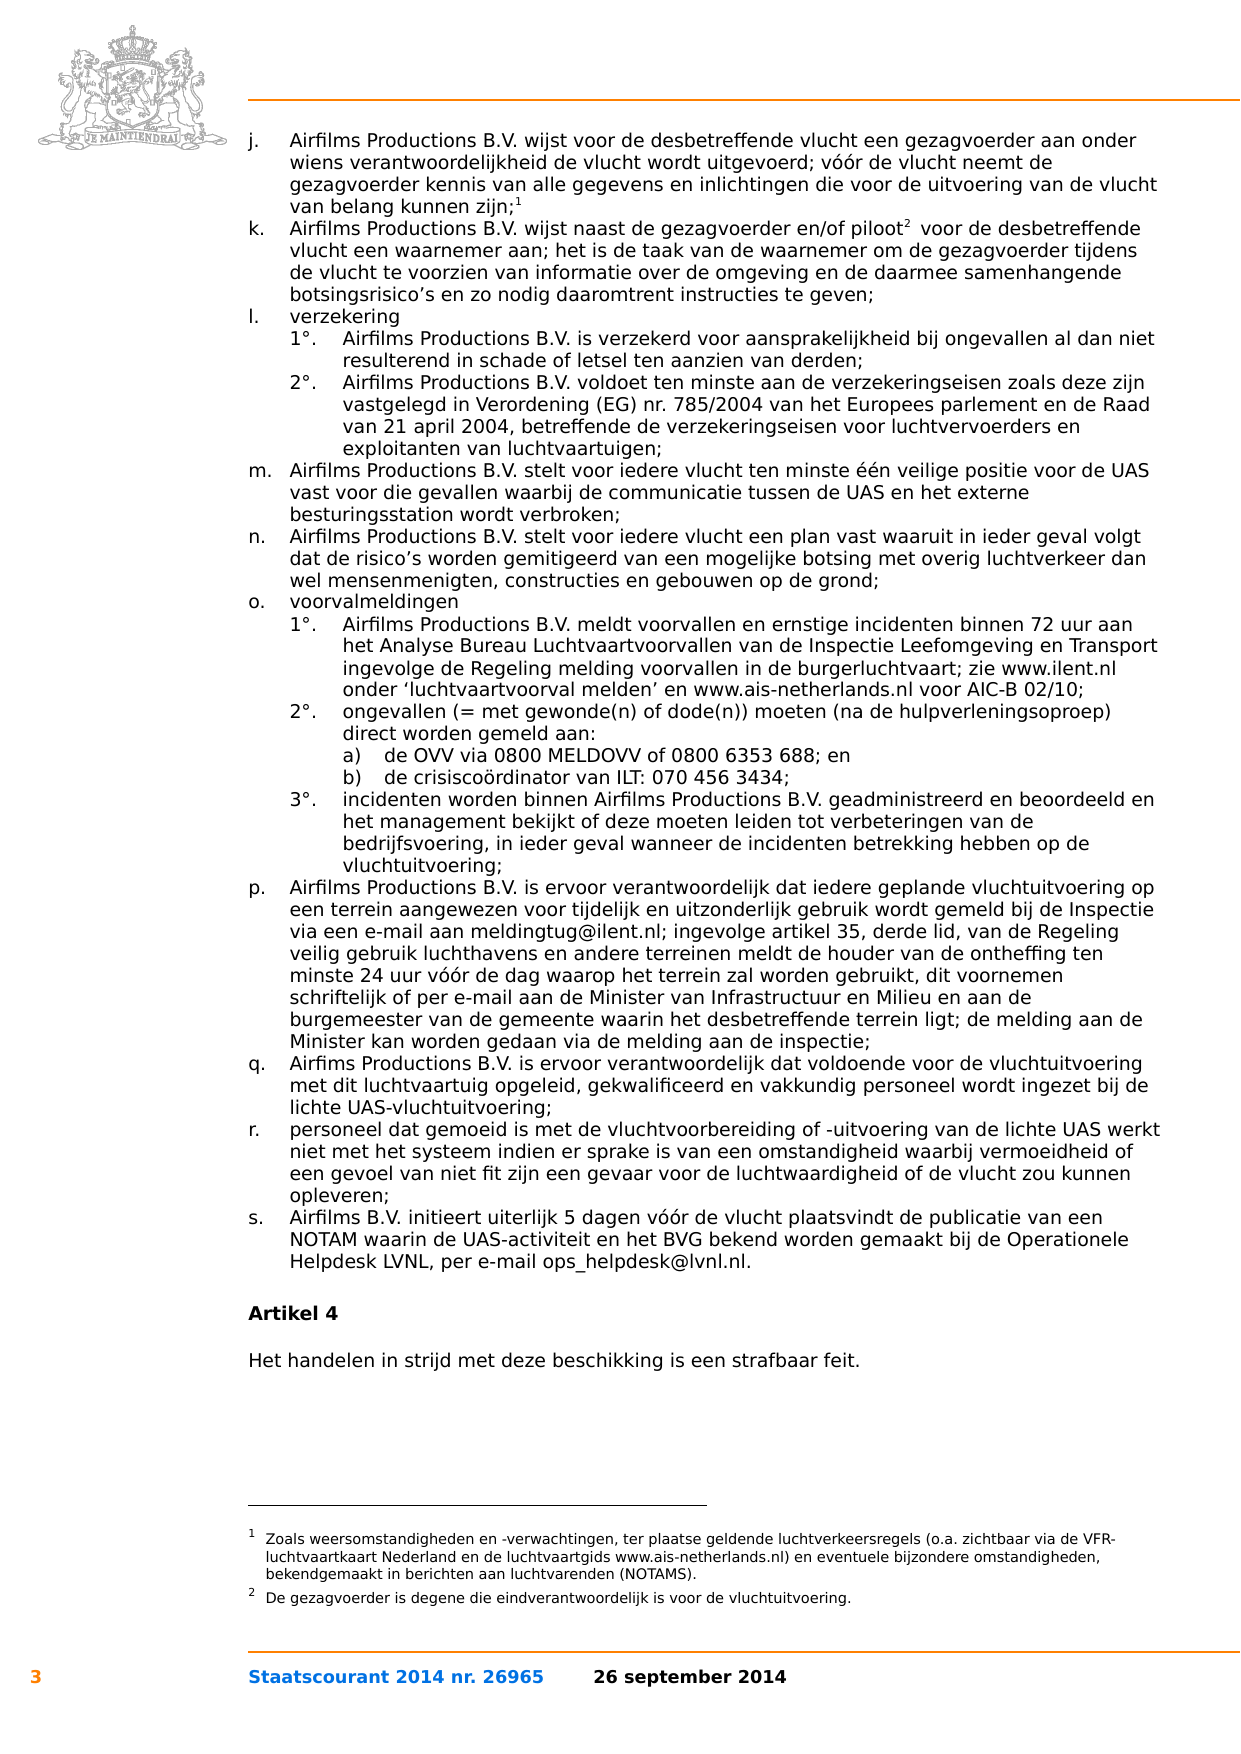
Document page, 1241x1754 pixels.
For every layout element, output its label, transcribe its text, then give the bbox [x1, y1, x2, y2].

subtitle Artikel 4 [248, 1303, 1163, 1325]
text Het handelen in strijd met deze beschikking is een strafbaar feit. [248, 1350, 1163, 1372]
text q. Airfims Productions B.V. is ervoor verantwoordelijk dat voldoende voor de vluchtuitvoering met dit luchtvaartuig opgeleid, gekwalificeerd en vakkundig personeel wordt ingezet bij de lichte UAS-vluchtuitvoering; [248, 1053, 1163, 1119]
text p. Airfilms Productions B.V. is ervoor verantwoordelijk dat iedere geplande vluchtuitvoering op een terrein aangewezen voor tijdelijk en uitzonderlijk gebruik wordt gemeld bij de Inspectie via een e-mail aan meldingtug@ilent.nl; ingevolge artikel 35, derde lid, van de Regeling veilig gebruik luchthavens en andere terreinen meldt de houder van de ontheffing ten minste 24 uur vóór de dag waarop het terrein zal worden gebruikt, dit voornemen schriftelijk of per e-mail aan de Minister van Infrastructuur en Milieu en aan de burgemeester van de gemeente waarin het desbetreffende terrein ligt; de melding aan de Minister kan worden gedaan via de melding aan de inspectie; [248, 877, 1163, 1053]
text 1°. Airfilms Productions B.V. is verzekerd voor aansprakelijkheid bij ongevallen al dan niet resulterend in schade of letsel ten aanzien van derden; [289, 328, 1163, 372]
text n. Airfilms Productions B.V. stelt voor iedere vlucht een plan vast waaruit in ieder geval volgt dat de risico’s worden gemitigeerd van een mogelijke botsing met overig luchtverkeer dan wel mensenmenigten, constructies en gebouwen op de grond; [248, 526, 1163, 591]
text o. voorvalmeldingen [248, 591, 1163, 613]
text a) de OVV via 0800 MELDOVV of 0800 6353 688; en [342, 745, 1163, 767]
text j. Airfilms Productions B.V. wijst voor de desbetreffende vlucht een gezagvoerder aan onder wiens verantwoordelijkheid de vlucht wordt uitgevoerd; vóór de vlucht neemt de gezagvoerder kennis van alle gegevens en inlichtingen die voor de uitvoering van de vlucht van belang kunnen zijn; [248, 130, 1163, 218]
text Zoals weersomstandigheden en -verwachtingen, ter plaatse geldende luchtverkeersregels (o.a. zichtbaar via de VFR-luchtvaartkaart Nederland en de luchtvaartgids www.ais-netherlands.nl) en eventuele bijzondere omstandigheden, bekendgemaakt in berichten aan luchtvarenden (NOTAMS). [248, 1527, 1163, 1583]
picture [38, 25, 227, 150]
text m. Airfilms Productions B.V. stelt voor iedere vlucht ten minste één veilige positie voor de UAS vast voor die gevallen waarbij de communicatie tussen de UAS en het externe besturingsstation wordt verbroken; [248, 459, 1163, 526]
text 2°. Airfilms Productions B.V. voldoet ten minste aan de verzekeringseisen zoals deze zijn vastgelegd in Verordening (EG) nr. 785/2004 van het Europees parlement en de Raad van 21 april 2004, betreffende de verzekeringseisen voor luchtvervoerders en exploitanten van luchtvaartuigen; [289, 372, 1163, 459]
text l. verzekering [248, 306, 1163, 328]
text 1°. Airfilms Productions B.V. meldt voorvallen en ernstige incidenten binnen 72 uur aan het Analyse Bureau Luchtvaartvoorvallen van de Inspectie Leefomgeving en Transport ingevolge de Regeling melding voorvallen in de burgerluchtvaart; zie www.ilent.nl onder ‘luchtvaartvoorval melden’ en www.ais-netherlands.nl voor AIC-B 02/10; [289, 613, 1163, 701]
text k. Airfilms Productions B.V. wijst naast de gezagvoerder en/of piloot voor de desbetreffende vlucht een waarnemer aan; het is de taak van de waarnemer om de gezagvoerder tijdens de vlucht te voorzien van informatie over de omgeving en de daarmee samenhangende botsingsrisico’s en zo nodig daaromtrent instructies te geven; [248, 218, 1163, 306]
text 2°. ongevallen (= met gewonde(n) of dode(n)) moeten (na de hulpverleningsoproep) direct worden gemeld aan: [289, 701, 1163, 745]
text De gezagvoerder is degene die eindverantwoordelijk is voor de vluchtuitvoering. [248, 1586, 1163, 1608]
text b) de crisiscoördinator van ILT: 070 456 3434; [342, 767, 1163, 789]
text 3°. incidenten worden binnen Airfilms Productions B.V. geadministreerd en beoordeeld en het management bekijkt of deze moeten leiden tot verbeteringen van de bedrijfsvoering, in ieder geval wanneer de incidenten betrekking hebben op de vluchtuitvoering; [289, 789, 1163, 877]
text r. personeel dat gemoeid is met de vluchtvoorbereiding of -uitvoering van de lichte UAS werkt niet met het systeem indien er sprake is van een omstandigheid waarbij vermoeidheid of een gevoel van niet fit zijn een gevaar voor de luchtwaardigheid of de vlucht zou kunnen opleveren; [248, 1119, 1163, 1207]
text s. Airfilms B.V. initieert uiterlijk 5 dagen vóór de vlucht plaatsvindt de publicatie van een NOTAM waarin de UAS-activiteit en het BVG bekend worden gemaakt bij de Operationele Helpdesk LVNL, per e-mail ops_helpdesk@lvnl.nl. [248, 1207, 1163, 1273]
